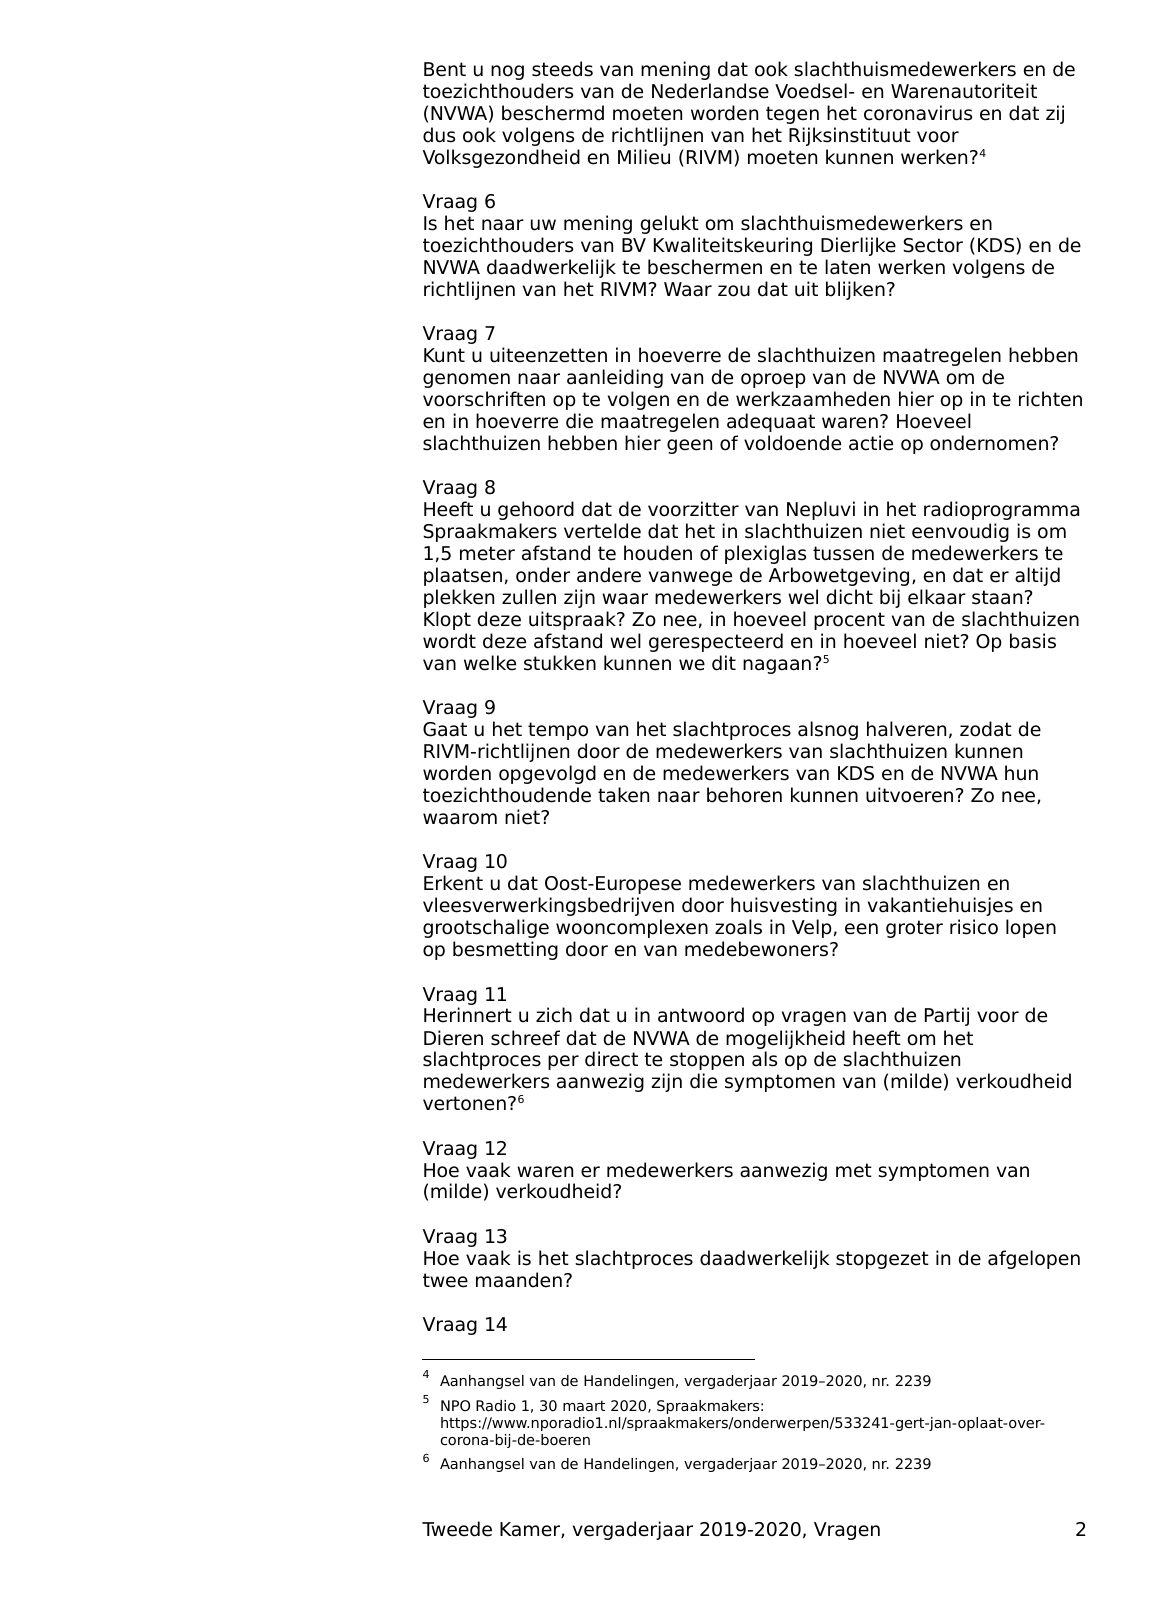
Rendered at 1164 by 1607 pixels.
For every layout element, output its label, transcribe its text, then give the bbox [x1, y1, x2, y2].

text Vraag 14 [422, 1314, 1087, 1336]
text Aanhangsel van de Handelingen, vergaderjaar 2019–2020, nr. 2239 [422, 1368, 1087, 1391]
text Gaat u het tempo van het slachtproces alsnog halveren, zodat de RIVM-richtlijnen door de medewerkers van slachthuizen kunnen worden opgevolgd en de medewerkers van KDS en de NVWA hun toezichthoudende taken naar behoren kunnen uitvoeren? Zo nee, waarom niet? [422, 719, 1087, 829]
text Herinnert u zich dat u in antwoord op vragen van de Partij voor de Dieren schreef dat de NVWA de mogelijkheid heeft om het slachtproces per direct te stoppen als op de slachthuizen medewerkers aanwezig zijn die symptomen van (milde) verkoudheid vertonen? [422, 1005, 1087, 1115]
text Vraag 8 [422, 477, 1087, 499]
text Vraag 11 [422, 983, 1087, 1005]
text Vraag 9 [422, 697, 1087, 719]
text Vraag 7 [422, 323, 1087, 345]
text Kunt u uiteenzetten in hoeverre de slachthuizen maatregelen hebben genomen naar aanleiding van de oproep van de NVWA om de voorschriften op te volgen en de werkzaamheden hier op in te richten en in hoeverre die maatregelen adequaat waren? Hoeveel slachthuizen hebben hier geen of voldoende actie op ondernomen? [422, 345, 1087, 455]
text Bent u nog steeds van mening dat ook slachthuismedewerkers en de toezichthouders van de Nederlandse Voedsel- en Warenautoriteit (NVWA) beschermd moeten worden tegen het coronavirus en dat zij dus ook volgens de richtlijnen van het Rijksinstituut voor Volksgezondheid en Milieu (RIVM) moeten kunnen werken? [422, 59, 1087, 169]
text Erkent u dat Oost-Europese medewerkers van slachthuizen en vleesverwerkingsbedrijven door huisvesting in vakantiehuisjes en grootschalige wooncomplexen zoals in Velp, een groter risico lopen op besmetting door en van medebewoners? [422, 873, 1087, 961]
text NPO Radio 1, 30 maart 2020, Spraakmakers: https://www.nporadio1.nl/spraakmakers/onderwerpen/533241-gert-jan-oplaat-over-corona-bij-de-boeren [422, 1393, 1087, 1449]
text Aanhangsel van de Handelingen, vergaderjaar 2019–2020, nr. 2239 [422, 1452, 1087, 1474]
text Is het naar uw mening gelukt om slachthuismedewerkers en toezichthouders van BV Kwaliteitskeuring Dierlijke Sector (KDS) en de NVWA daadwerkelijk te beschermen en te laten werken volgens de richtlijnen van het RIVM? Waar zou dat uit blijken? [422, 213, 1087, 301]
text Heeft u gehoord dat de voorzitter van Nepluvi in het radioprogramma Spraakmakers vertelde dat het in slachthuizen niet eenvoudig is om 1,5 meter afstand te houden of plexiglas tussen de medewerkers te plaatsen, onder andere vanwege de Arbowetgeving, en dat er altijd plekken zullen zijn waar medewerkers wel dicht bij elkaar staan? Klopt deze uitspraak? Zo nee, in hoeveel procent van de slachthuizen wordt deze afstand wel gerespecteerd en in hoeveel niet? Op basis van welke stukken kunnen we dit nagaan? [422, 499, 1087, 675]
text Vraag 10 [422, 851, 1087, 873]
text Hoe vaak is het slachtproces daadwerkelijk stopgezet in de afgelopen twee maanden? [422, 1248, 1087, 1292]
text Vraag 13 [422, 1226, 1087, 1248]
text Vraag 12 [422, 1137, 1087, 1159]
text Hoe vaak waren er medewerkers aanwezig met symptomen van (milde) verkoudheid? [422, 1159, 1087, 1203]
text Vraag 6 [422, 191, 1087, 213]
